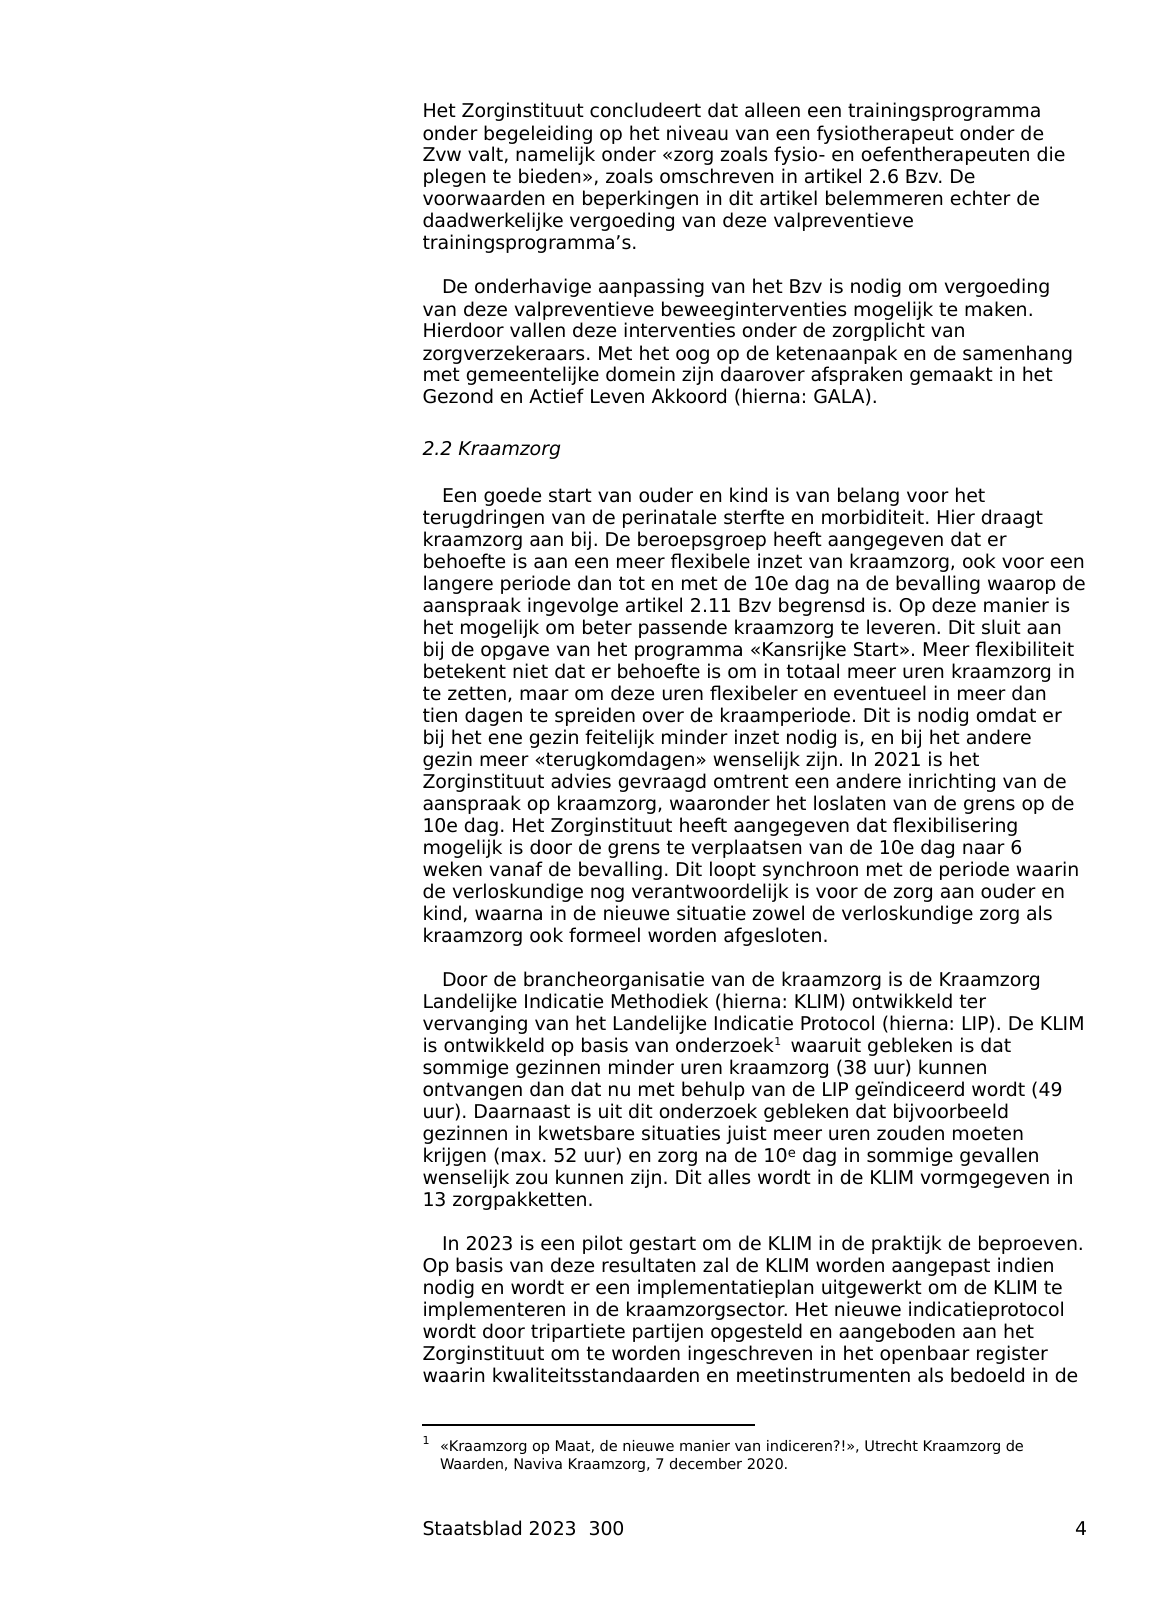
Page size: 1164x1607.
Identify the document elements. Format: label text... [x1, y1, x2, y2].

text De onderhavige aanpassing van het Bzv is nodig om vergoeding van deze valpreventieve beweeginterventies mogelijk te maken. Hierdoor vallen deze interventies onder de zorgplicht van zorgverzekeraars. Met het oog op de ketenaanpak en de samenhang met gemeentelijke domein zijn daarover afspraken gemaakt in het Gezond en Actief Leven Akkoord (hierna: GALA). [422, 276, 1087, 408]
text Door de brancheorganisatie van de kraamzorg is de Kraamzorg Landelijke Indicatie Methodiek (hierna: KLIM) ontwikkeld ter vervanging van het Landelijke Indicatie Protocol (hierna: LIP). De KLIM is ontwikkeld op basis van onderzoek waaruit gebleken is dat sommige gezinnen minder uren kraamzorg (38 uur) kunnen ontvangen dan dat nu met behulp van de LIP geïndiceerd wordt (49 uur). Daarnaast is uit dit onderzoek gebleken dat bijvoorbeeld gezinnen in kwetsbare situaties juist meer uren zouden moeten krijgen (max. 52 uur) en zorg na de 10e dag in sommige gevallen wenselijk zou kunnen zijn. Dit alles wordt in de KLIM vormgegeven in 13 zorgpakketten. [422, 969, 1087, 1211]
text In 2023 is een pilot gestart om de KLIM in de praktijk de beproeven. Op basis van deze resultaten zal de KLIM worden aangepast indien nodig en wordt er een implementatieplan uitgewerkt om de KLIM te implementeren in de kraamzorgsector. Het nieuwe indicatieprotocol wordt door tripartiete partijen opgesteld en aangeboden aan het Zorginstituut om te worden ingeschreven in het openbaar register waarin kwaliteitsstandaarden en meetinstrumenten als bedoeld in de [422, 1233, 1087, 1387]
subtitle 2.2 Kraamzorg [422, 438, 1087, 460]
text «Kraamzorg op Maat, de nieuwe manier van indiceren?!», Utrecht Kraamzorg de Waarden, Naviva Kraamzorg, 7 december 2020. [422, 1434, 1087, 1473]
text Een goede start van ouder en kind is van belang voor het terugdringen van de perinatale sterfte en morbiditeit. Hier draagt kraamzorg aan bij. De beroepsgroep heeft aangegeven dat er behoefte is aan een meer flexibele inzet van kraamzorg, ook voor een langere periode dan tot en met de 10e dag na de bevalling waarop de aanspraak ingevolge artikel 2.11 Bzv begrensd is. Op deze manier is het mogelijk om beter passende kraamzorg te leveren. Dit sluit aan bij de opgave van het programma «Kansrijke Start». Meer flexibiliteit betekent niet dat er behoefte is om in totaal meer uren kraamzorg in te zetten, maar om deze uren flexibeler en eventueel in meer dan tien dagen te spreiden over de kraamperiode. Dit is nodig omdat er bij het ene gezin feitelijk minder inzet nodig is, en bij het andere gezin meer «terugkomdagen» wenselijk zijn. In 2021 is het Zorginstituut advies gevraagd omtrent een andere inrichting van de aanspraak op kraamzorg, waaronder het loslaten van de grens op de 10e dag. Het Zorginstituut heeft aangegeven dat flexibilisering mogelijk is door de grens te verplaatsen van de 10e dag naar 6 weken vanaf de bevalling. Dit loopt synchroon met de periode waarin de verloskundige nog verantwoordelijk is voor de zorg aan ouder en kind, waarna in de nieuwe situatie zowel de verloskundige zorg als kraamzorg ook formeel worden afgesloten. [422, 485, 1087, 947]
text Het Zorginstituut concludeert dat alleen een trainingsprogramma onder begeleiding op het niveau van een fysiotherapeut onder de Zvw valt, namelijk onder «zorg zoals fysio- en oefentherapeuten die plegen te bieden», zoals omschreven in artikel 2.6 Bzv. De voorwaarden en beperkingen in dit artikel belemmeren echter de daadwerkelijke vergoeding van deze valpreventieve trainingsprogramma’s. [422, 100, 1087, 254]
